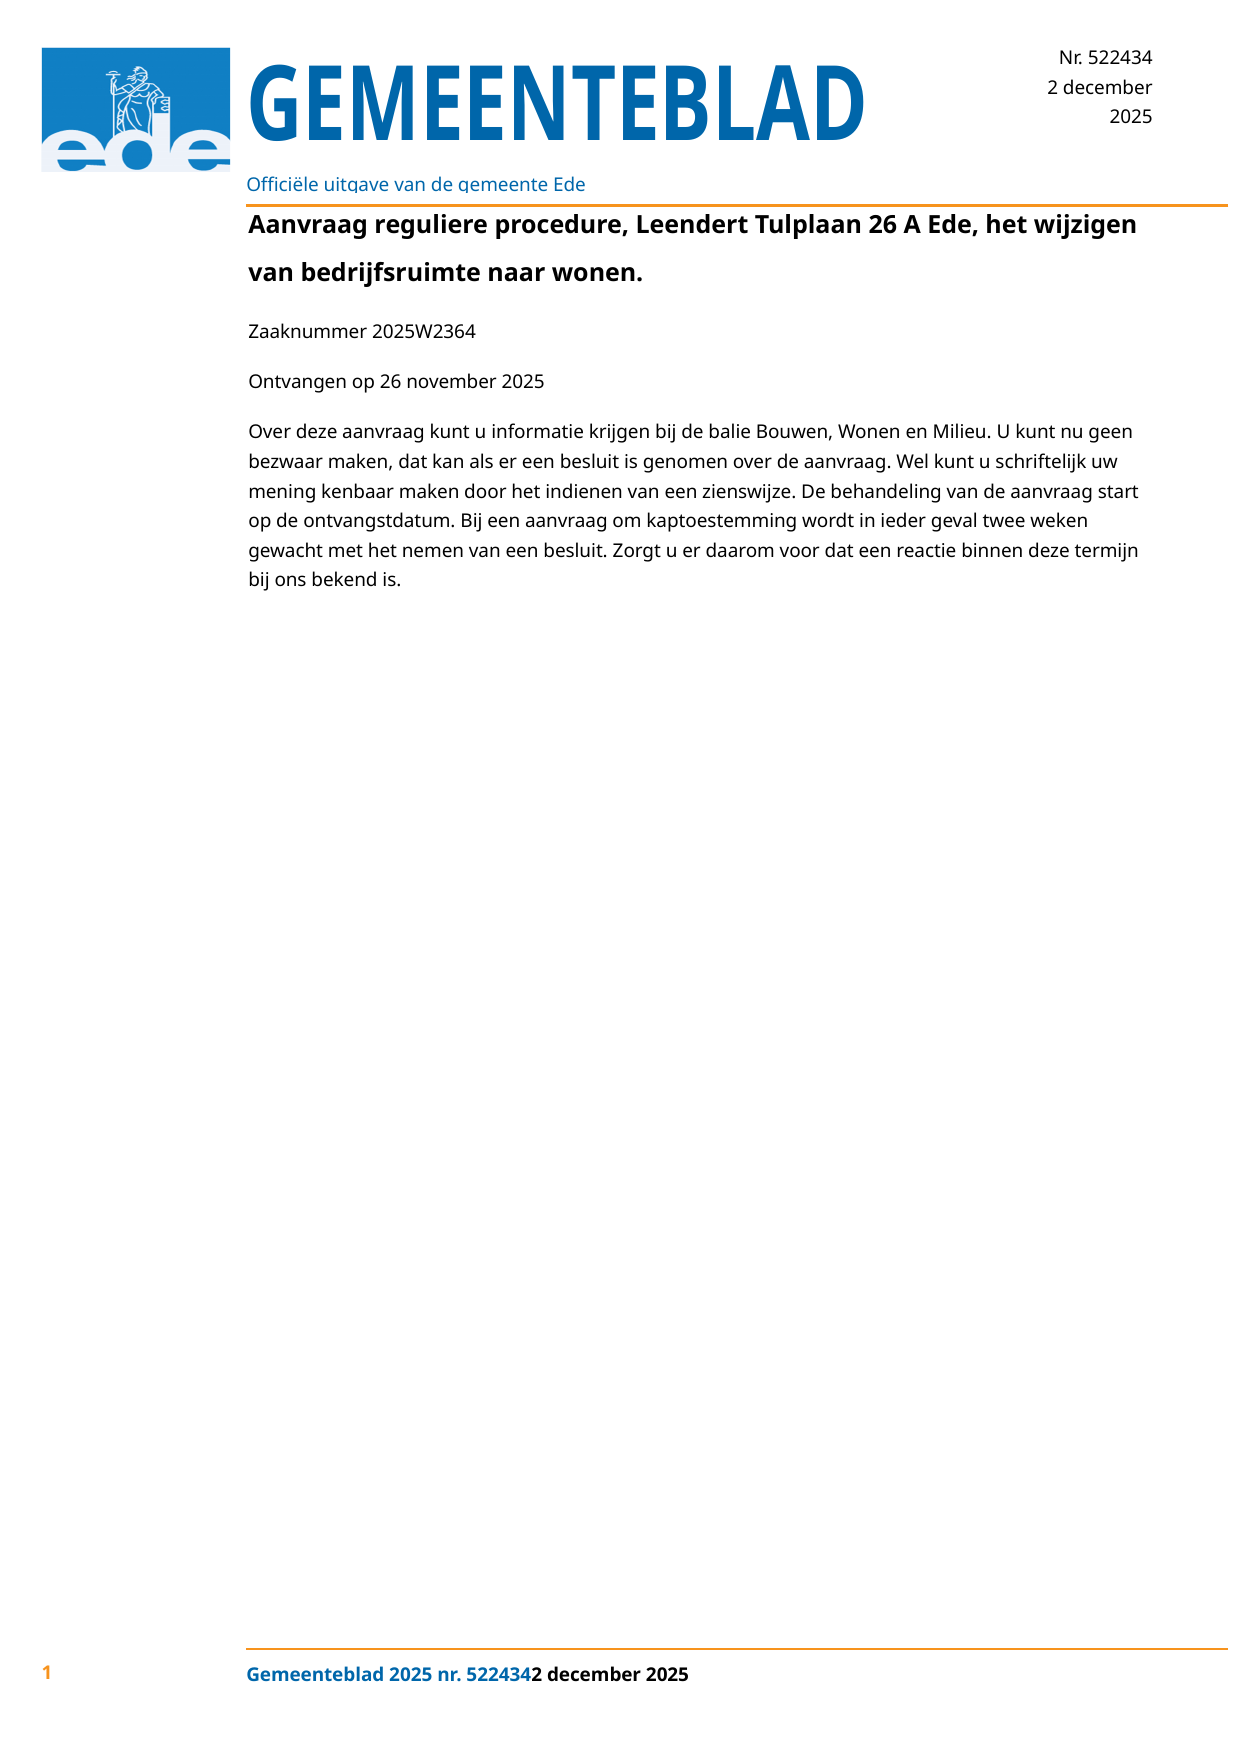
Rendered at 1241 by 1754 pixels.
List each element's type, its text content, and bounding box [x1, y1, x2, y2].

text Over deze aanvraag kunt u informatie krijgen bij de balie Bouwen, Wonen en Milieu. U kunt nu geen bezwaar maken, dat kan als er een besluit is genomen over de aanvraag. Wel kunt u schriftelijk uw mening kenbaar maken door het indienen van een zienswijze. De behandeling van de aanvraag start op de ontvangstdatum. Bij een aanvraag om kaptoestemming wordt in ieder geval twee weken gewacht met het nemen van een besluit. Zorgt u er daarom voor dat een reactie binnen deze termijn bij ons bekend is. [248, 419, 1152, 592]
text Zaaknummer 2025W2364 [248, 318, 1152, 344]
picture [41, 47, 231, 172]
text Aanvraag reguliere procedure, Leendert Tulplaan 26 A Ede, het wijzigen van bedrijfsruimte naar wonen. [248, 207, 1152, 288]
text Ontvangen op 26 november 2025 [248, 368, 1152, 394]
